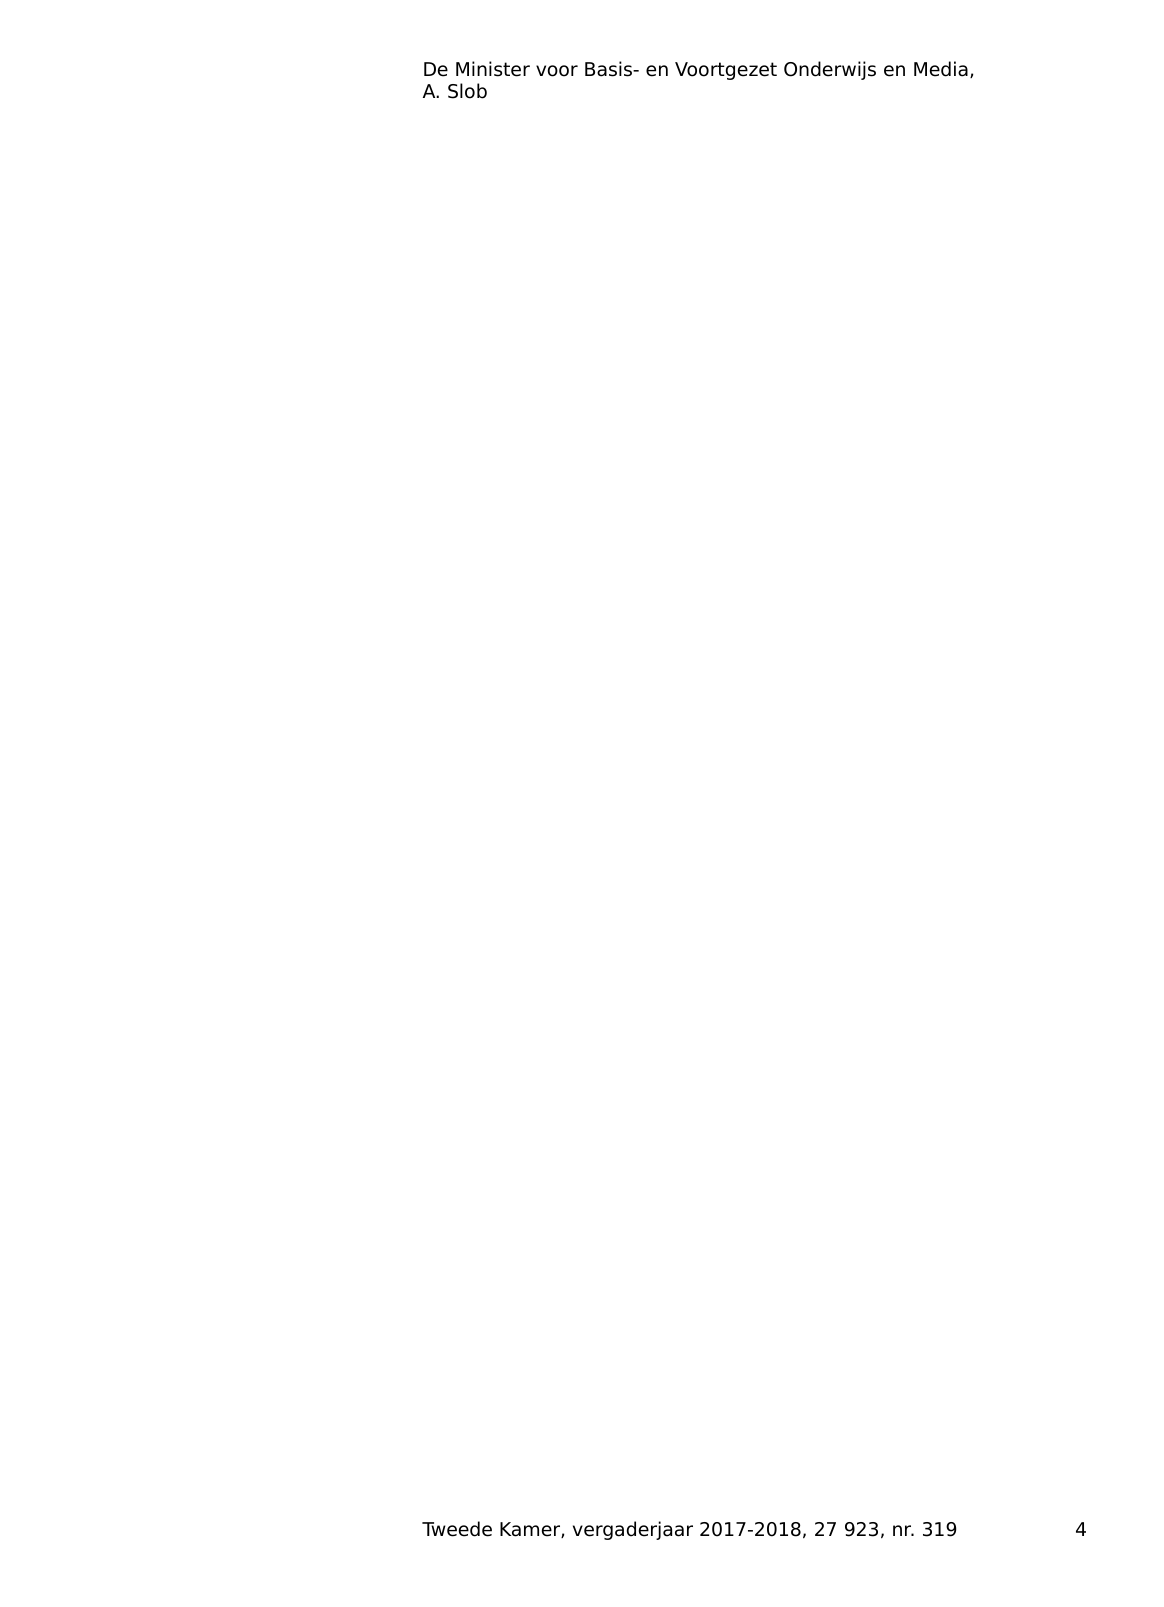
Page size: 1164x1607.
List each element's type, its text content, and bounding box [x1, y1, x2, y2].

text De Minister voor Basis- en Voortgezet Onderwijs en Media, A. Slob [422, 59, 1087, 103]
